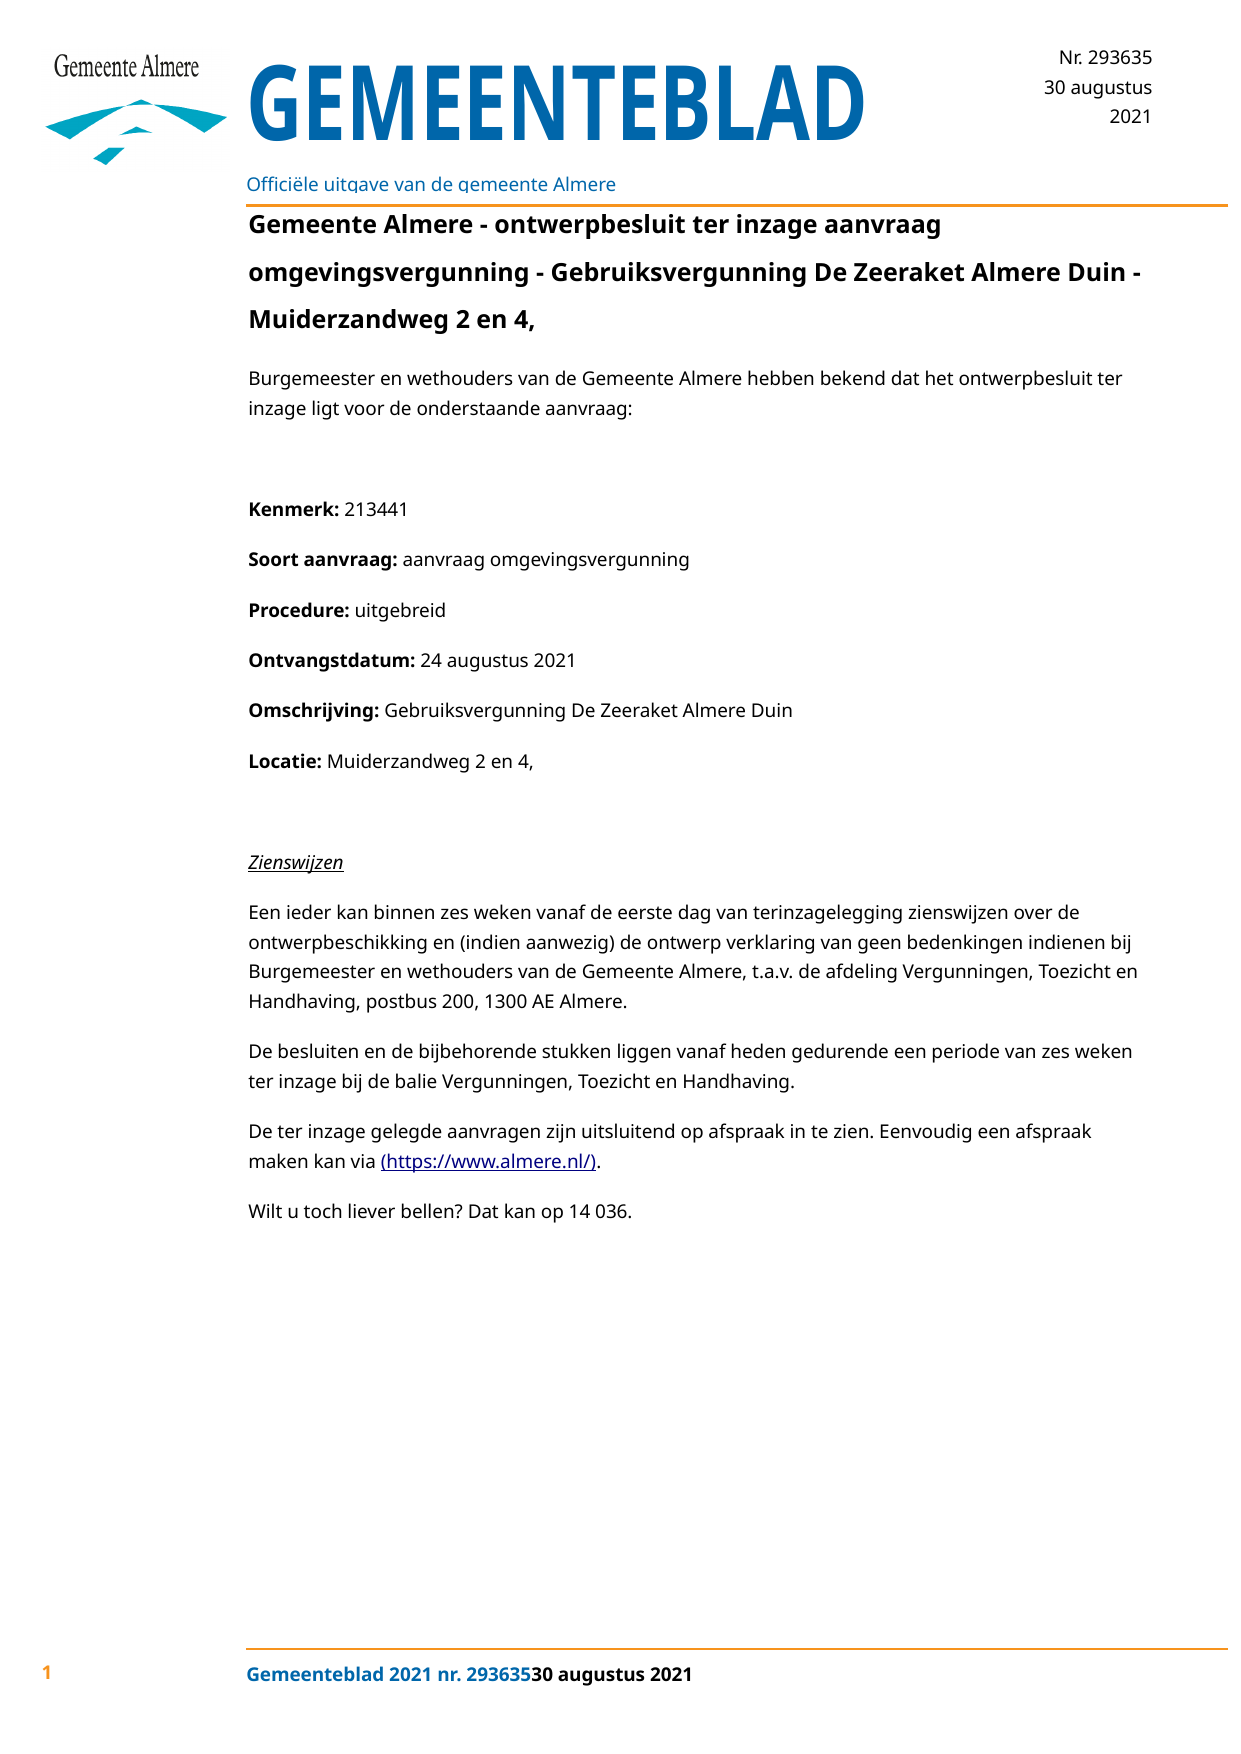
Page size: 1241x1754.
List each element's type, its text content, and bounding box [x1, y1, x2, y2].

picture [41, 47, 231, 172]
text Kenmerk: 213441 [248, 496, 1152, 522]
text Omschrijving: Gebruiksvergunning De Zeeraket Almere Duin [248, 698, 1152, 723]
text Wilt u toch liever bellen? Dat kan op 14 036. [248, 1198, 1152, 1224]
text De besluiten en de bijbehorende stukken liggen vanaf heden gedurende een periode van zes weken ter inzage bij de balie Vergunningen, Toezicht en Handhaving. [248, 1038, 1152, 1094]
text Locatie: Muiderzandweg 2 en 4, [248, 748, 1152, 774]
text De ter inzage gelegde aanvragen zijn uitsluitend op afspraak in te zien. Eenvoudig een afspraak maken kan via (https://www.almere.nl/). [248, 1118, 1152, 1174]
text Procedure: uitgebreid [248, 597, 1152, 622]
text Zienswijzen [248, 849, 1152, 874]
text Gemeente Almere - ontwerpbesluit ter inzage aanvraag omgevingsvergunning - Gebruiksvergunning De Zeeraket Almere Duin - Muiderzandweg 2 en 4, [248, 207, 1152, 336]
text Ontvangstdatum: 24 augustus 2021 [248, 647, 1152, 673]
text Soort aanvraag: aanvraag omgevingsvergunning [248, 546, 1152, 572]
text Burgemeester en wethouders van de Gemeente Almere hebben bekend dat het ontwerpbesluit ter inzage ligt voor de onderstaande aanvraag: [248, 366, 1152, 421]
text Een ieder kan binnen zes weken vanaf de eerste dag van terinzagelegging zienswijzen over de ontwerpbeschikking en (indien aanwezig) de ontwerp verklaring van geen bedenkingen indienen bij Burgemeester en wethouders van de Gemeente Almere, t.a.v. de afdeling Vergunningen, Toezicht en Handhaving, postbus 200, 1300 AE Almere. [248, 899, 1152, 1014]
